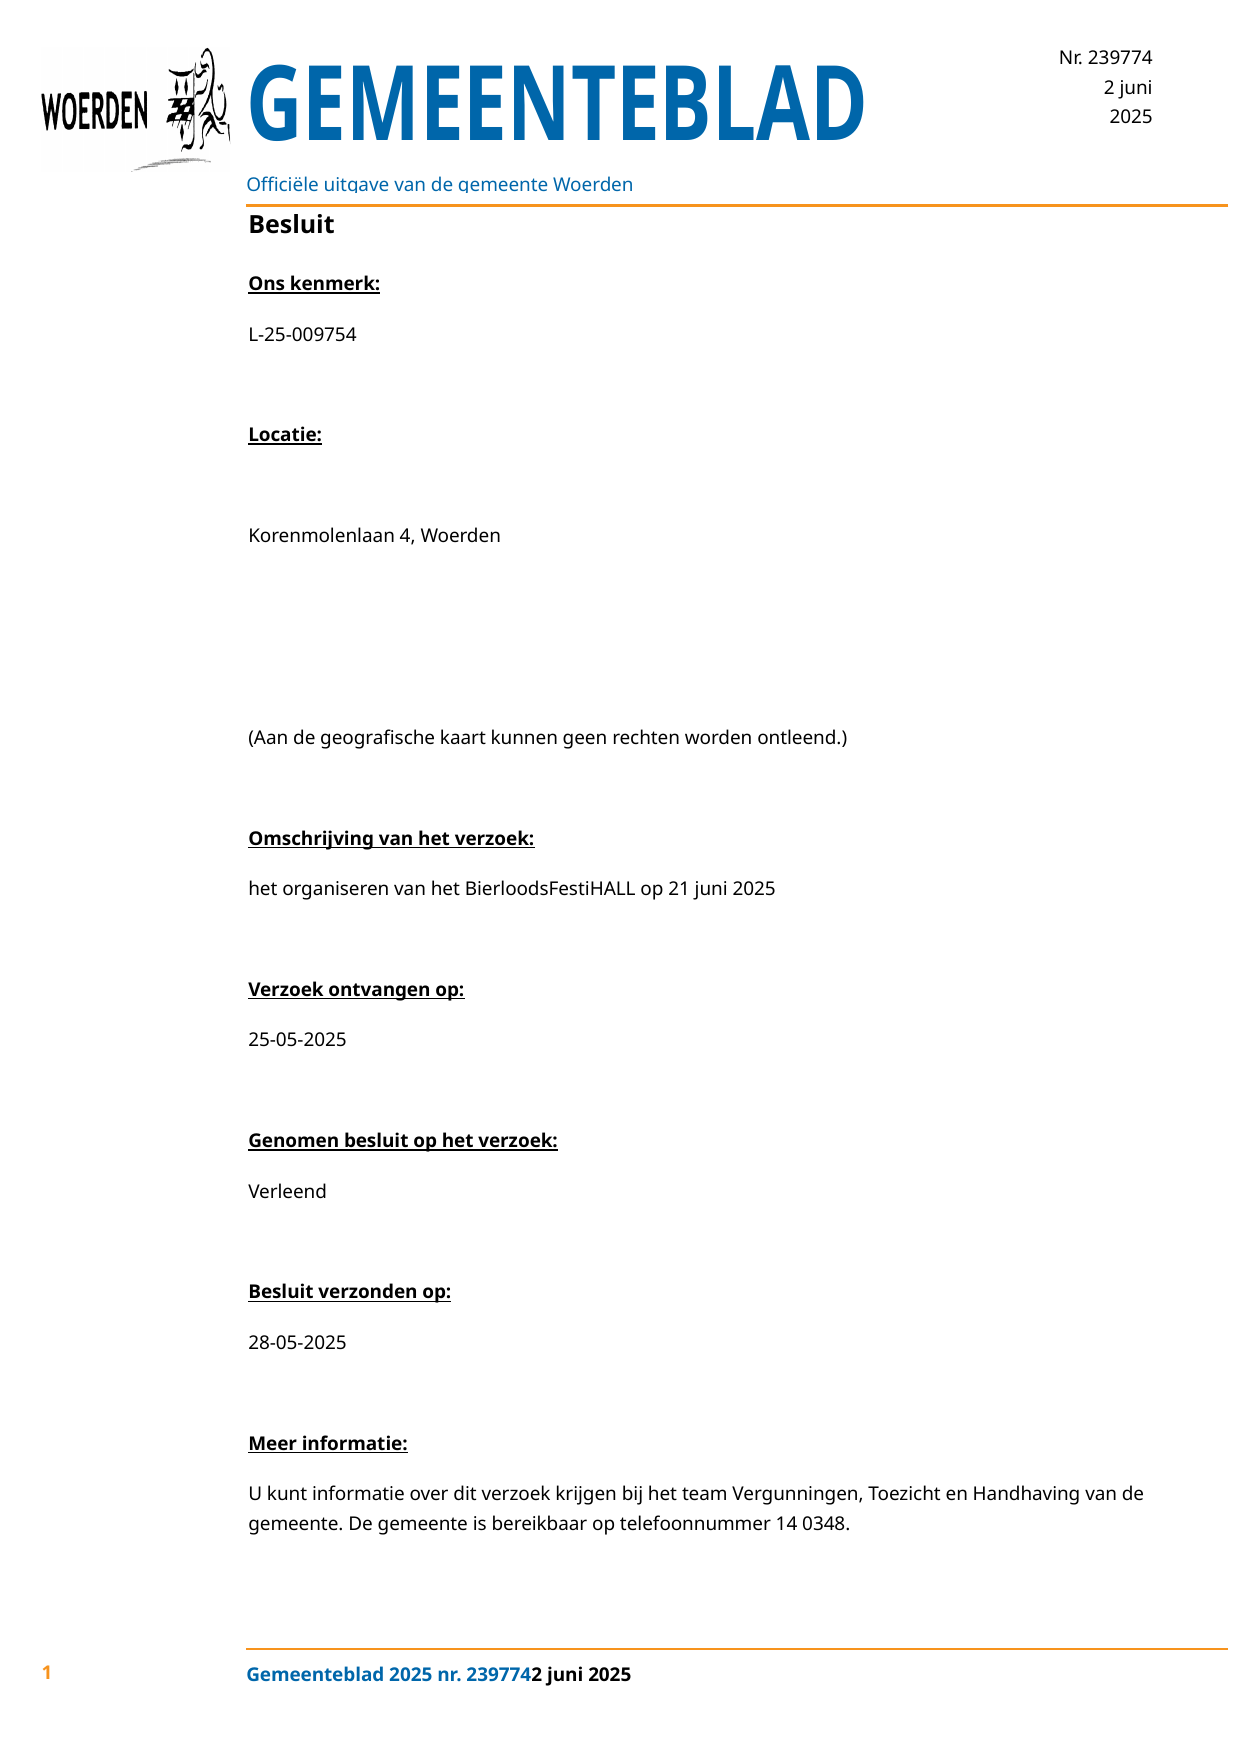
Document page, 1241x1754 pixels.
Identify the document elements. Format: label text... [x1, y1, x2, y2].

text Verzoek ontvangen op: [248, 976, 1152, 1002]
text Besluit verzonden op: [248, 1279, 1152, 1304]
text L-25-009754 [248, 321, 1152, 346]
text Korenmolenlaan 4, Woerden [248, 522, 1152, 548]
text het organiseren van het BierloodsFestiHALL op 21 juni 2025 [248, 875, 1152, 901]
text Meer informatie: [248, 1430, 1152, 1456]
text 28-05-2025 [248, 1329, 1152, 1355]
text (Aan de geografische kaart kunnen geen rechten worden ontleend.) [248, 724, 1152, 750]
text Besluit [248, 207, 1152, 241]
text U kunt informatie over dit verzoek krijgen bij het team Vergunningen, Toezicht en Handhaving van de gemeente. De gemeente is bereikbaar op telefoonnummer 14 0348. [248, 1480, 1152, 1536]
text Genomen besluit op het verzoek: [248, 1127, 1152, 1153]
text Omschrijving van het verzoek: [248, 825, 1152, 851]
picture [41, 47, 231, 172]
text Verleend [248, 1178, 1152, 1203]
text Locatie: [248, 422, 1152, 447]
text 25-05-2025 [248, 1027, 1152, 1052]
text Ons kenmerk: [248, 270, 1152, 296]
